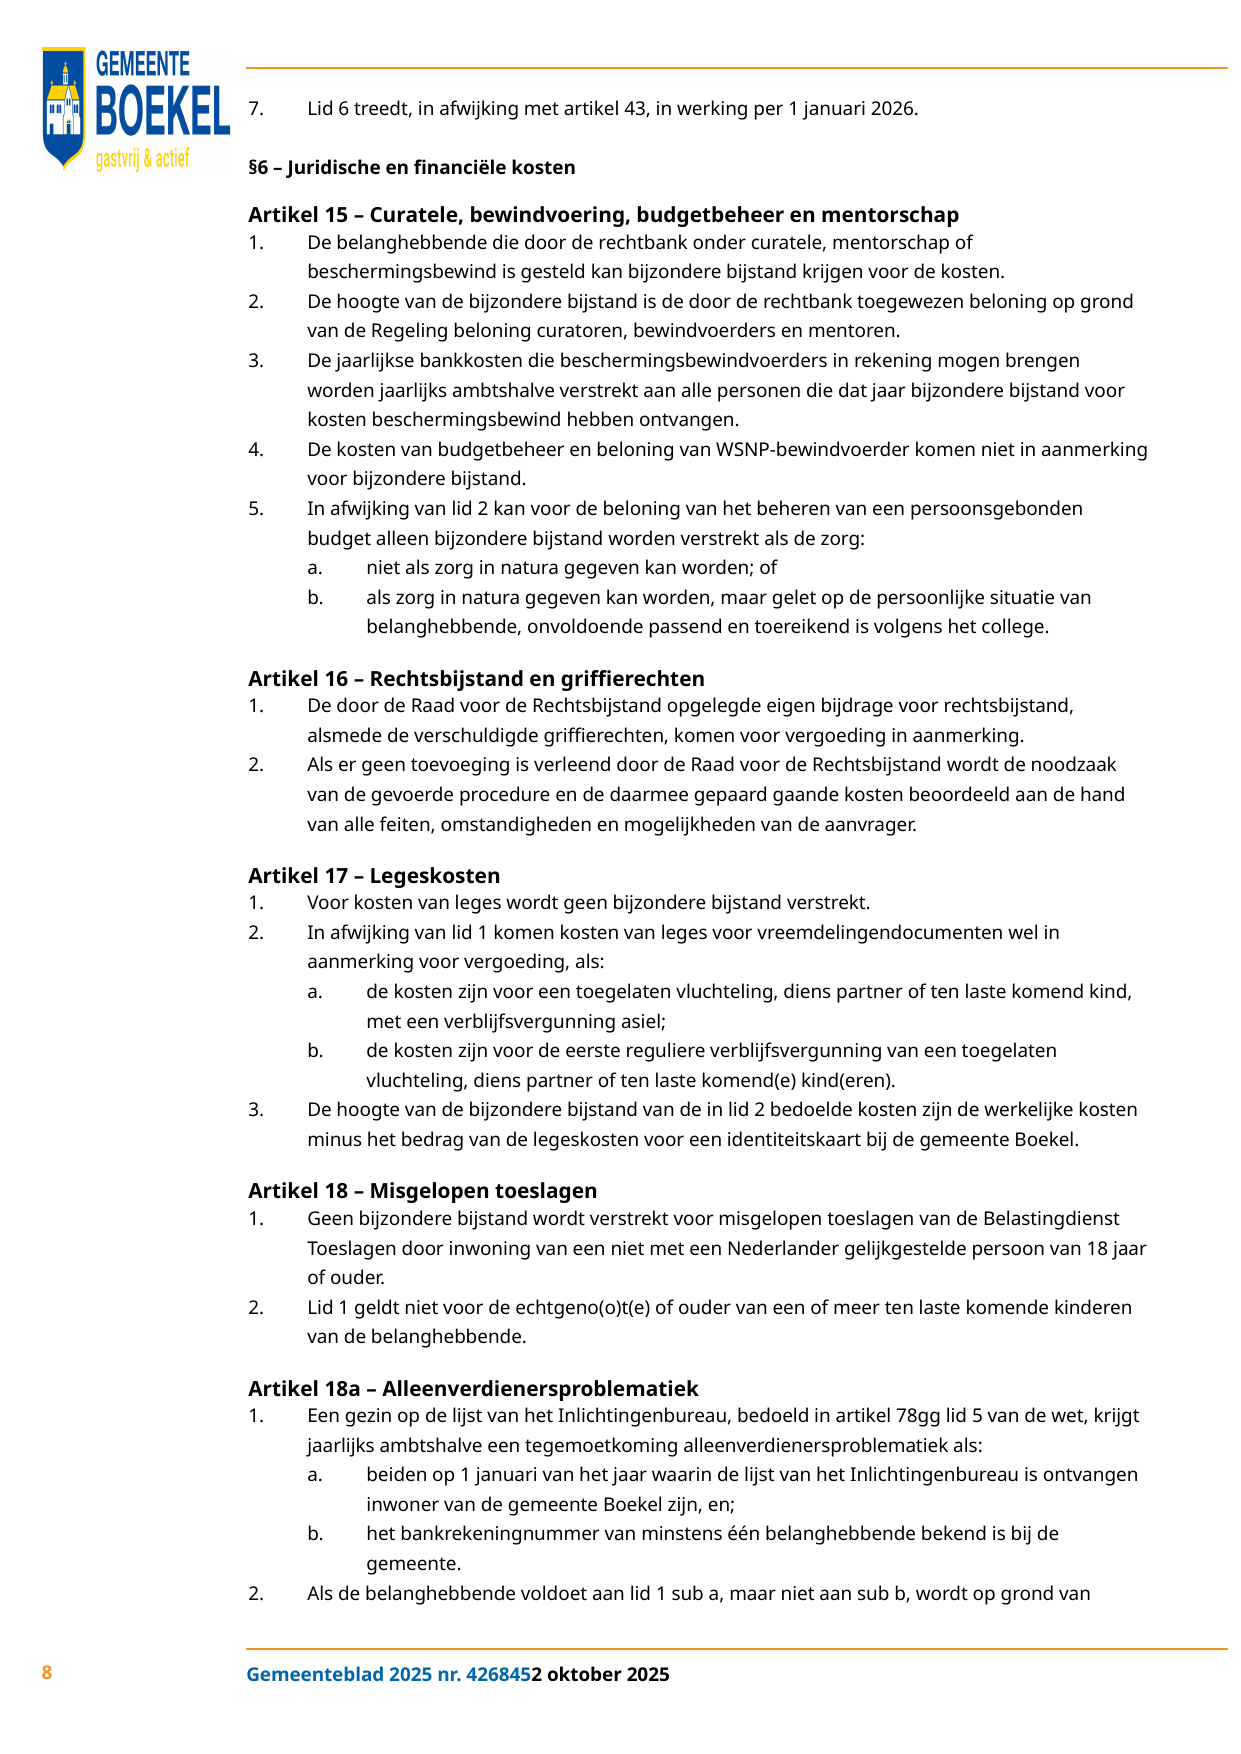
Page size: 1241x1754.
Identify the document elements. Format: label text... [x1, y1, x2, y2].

list de kosten zijn voor een toegelaten vluchteling, diens partner of ten laste komend kind, met een verblijfsvergunning asiel; [307, 978, 1152, 1034]
list de kosten zijn voor de eerste reguliere verblijfsvergunning van een toegelaten vluchteling, diens partner of ten laste komend(e) kind(eren). [307, 1037, 1152, 1093]
list als zorg in natura gegeven kan worden, maar gelet op de persoonlijke situatie van belanghebbende, onvoldoende passend en toereikend is volgens het college. [307, 584, 1152, 639]
text Artikel 17 – Legeskosten [248, 861, 1152, 889]
list Lid 1 geldt niet voor de echtgeno(o)t(e) of ouder van een of meer ten laste komende kinderen van de belanghebbende. [248, 1294, 1152, 1349]
list De jaarlijkse bankkosten die beschermingsbewindvoerders in rekening mogen brengen worden jaarlijks ambtshalve verstrekt aan alle personen die dat jaar bijzondere bijstand voor kosten beschermingsbewind hebben ontvangen. [248, 347, 1152, 432]
list De hoogte van de bijzondere bijstand is de door de rechtbank toegewezen beloning op grond van de Regeling beloning curatoren, bewindvoerders en mentoren. [248, 288, 1152, 343]
list De belanghebbende die door de rechtbank onder curatele, mentorschap of beschermingsbewind is gesteld kan bijzondere bijstand krijgen voor de kosten. [248, 229, 1152, 284]
list Geen bijzondere bijstand wordt verstrekt voor misgelopen toeslagen van de Belastingdienst Toeslagen door inwoning van een niet met een Nederlander gelijkgestelde persoon van 18 jaar of ouder. [248, 1205, 1152, 1290]
list De door de Raad voor de Rechtsbijstand opgelegde eigen bijdrage voor rechtsbijstand, alsmede de verschuldigde griffierechten, komen voor vergoeding in aanmerking. [248, 692, 1152, 748]
list het bankrekeningnummer van minstens één belanghebbende bekend is bij de gemeente. [307, 1521, 1152, 1576]
list Een gezin op de lijst van het Inlichtingenbureau, bedoeld in artikel 78gg lid 5 van de wet, krijgt jaarlijks ambtshalve een tegemoetkoming alleenverdienersproblematiek als: [248, 1402, 1152, 1458]
list Als er geen toevoeging is verleend door de Raad voor de Rechtsbijstand wordt de noodzaak van de gevoerde procedure en de daarmee gepaard gaande kosten beoordeeld aan de hand van alle feiten, omstandigheden en mogelijkheden van de aanvrager. [248, 752, 1152, 836]
list beiden op 1 januari van het jaar waarin de lijst van het Inlichtingenbureau is ontvangen inwoner van de gemeente Boekel zijn, en; [307, 1461, 1152, 1517]
list In afwijking van lid 1 komen kosten van leges voor vreemdelingendocumenten wel in aanmerking voor vergoeding, als: [248, 919, 1152, 974]
list Lid 6 treedt, in afwijking met artikel 43, in werking per 1 januari 2026. [248, 95, 1152, 121]
list De hoogte van de bijzondere bijstand van de in lid 2 bedoelde kosten zijn de werkelijke kosten minus het bedrag van de legeskosten voor een identiteitskaart bij de gemeente Boekel. [248, 1097, 1152, 1152]
text Artikel 15 – Curatele, bewindvoering, budgetbeheer en mentorschap [248, 201, 1152, 229]
list Voor kosten van leges wordt geen bijzondere bijstand verstrekt. [248, 889, 1152, 915]
text Artikel 18a – Alleenverdienersproblematiek [248, 1374, 1152, 1402]
list niet als zorg in natura gegeven kan worden; of [307, 554, 1152, 580]
text Artikel 16 – Rechtsbijstand en griffierechten [248, 664, 1152, 692]
picture [41, 47, 231, 172]
text Artikel 18 – Misgelopen toeslagen [248, 1177, 1152, 1205]
list Als de belanghebbende voldoet aan lid 1 sub a, maar niet aan sub b, wordt op grond van [248, 1580, 1152, 1606]
list De kosten van budgetbeheer en beloning van WSNP-bewindvoerder komen niet in aanmerking voor bijzondere bijstand. [248, 436, 1152, 491]
text §6 – Juridische en financiële kosten [248, 154, 1152, 180]
list In afwijking van lid 2 kan voor de beloning van het beheren van een persoonsgebonden budget alleen bijzondere bijstand worden verstrekt als de zorg: [248, 495, 1152, 551]
